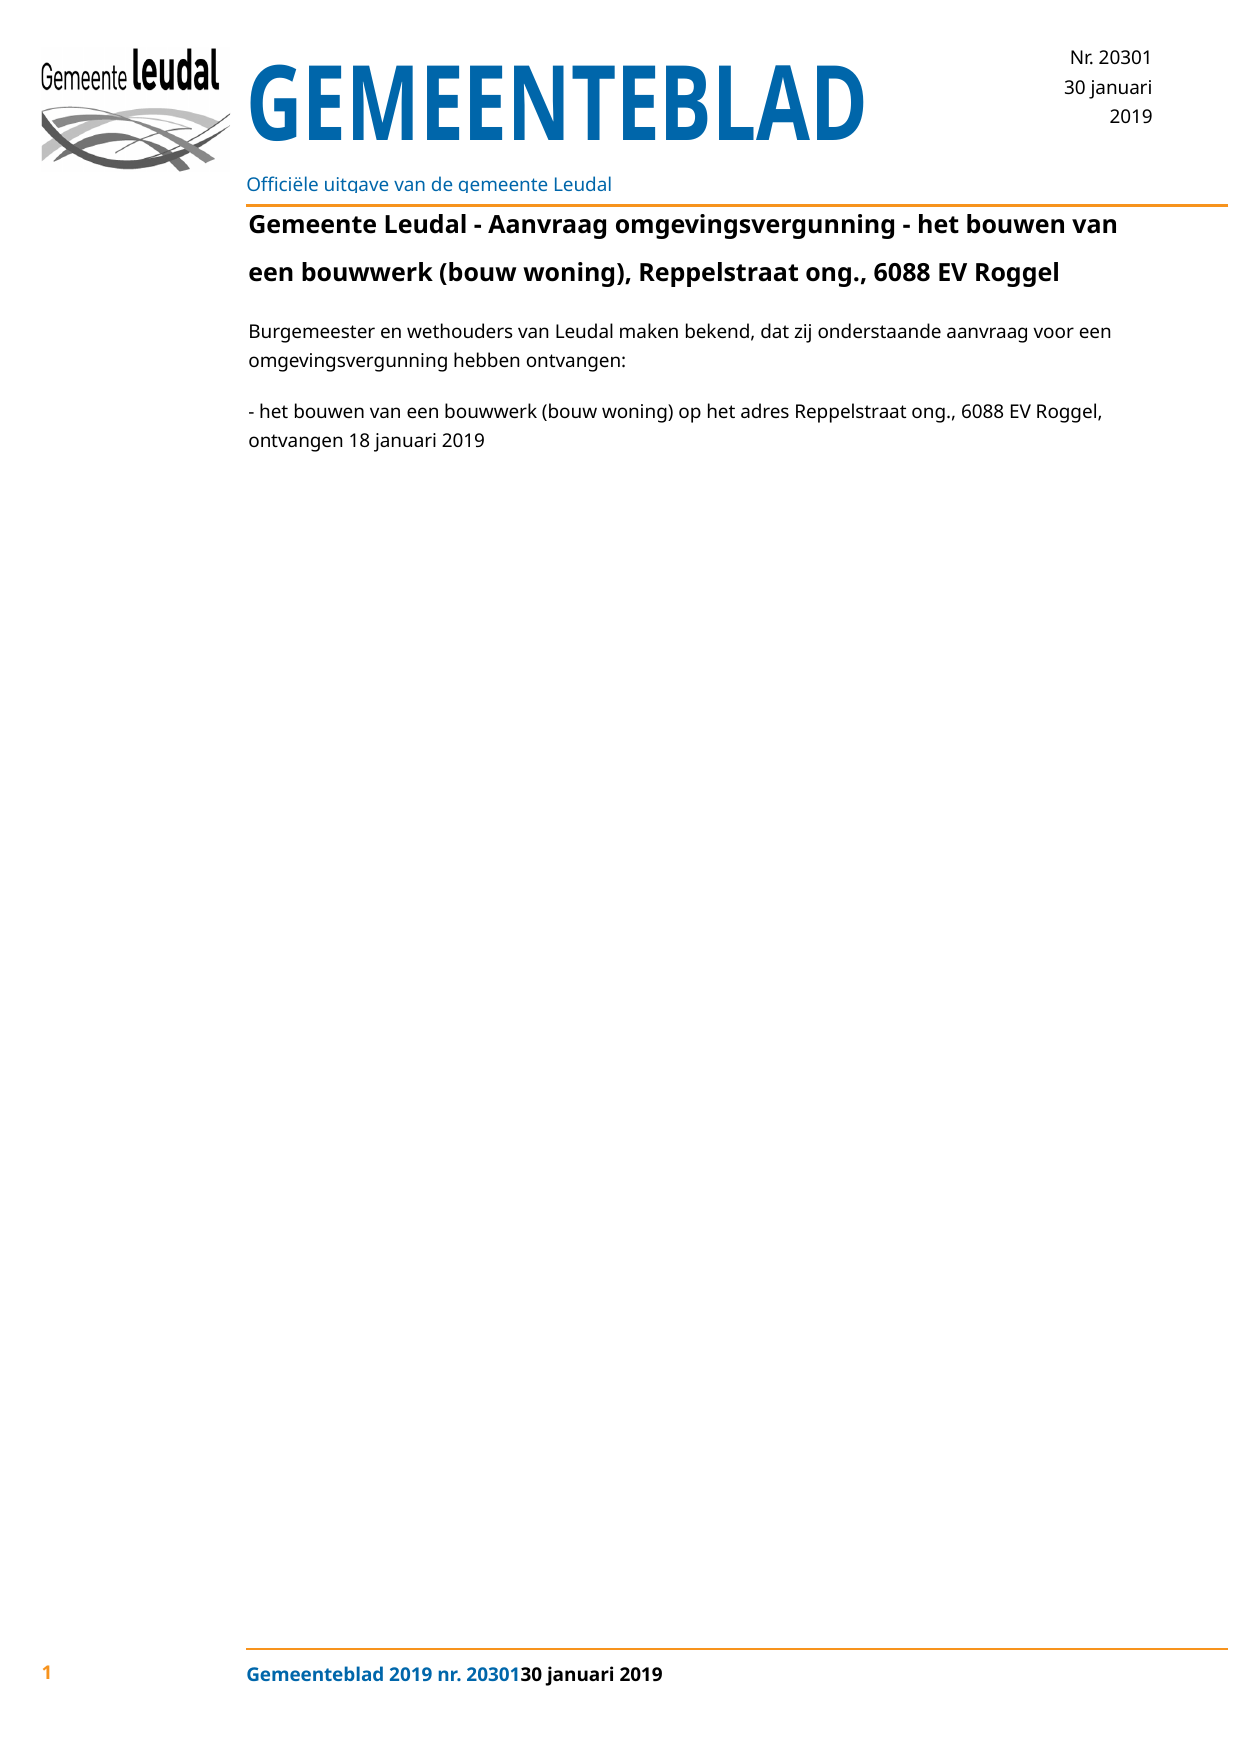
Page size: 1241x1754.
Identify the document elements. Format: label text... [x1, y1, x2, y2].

text Burgemeester en wethouders van Leudal maken bekend, dat zij onderstaande aanvraag voor een omgevingsvergunning hebben ontvangen: [248, 318, 1152, 373]
text Gemeente Leudal - Aanvraag omgevingsvergunning - het bouwen van een bouwwerk (bouw woning), Reppelstraat ong., 6088 EV Roggel [248, 207, 1152, 288]
text - het bouwen van een bouwwerk (bouw woning) op het adres Reppelstraat ong., 6088 EV Roggel, ontvangen 18 januari 2019 [248, 398, 1152, 453]
picture [41, 47, 231, 172]
